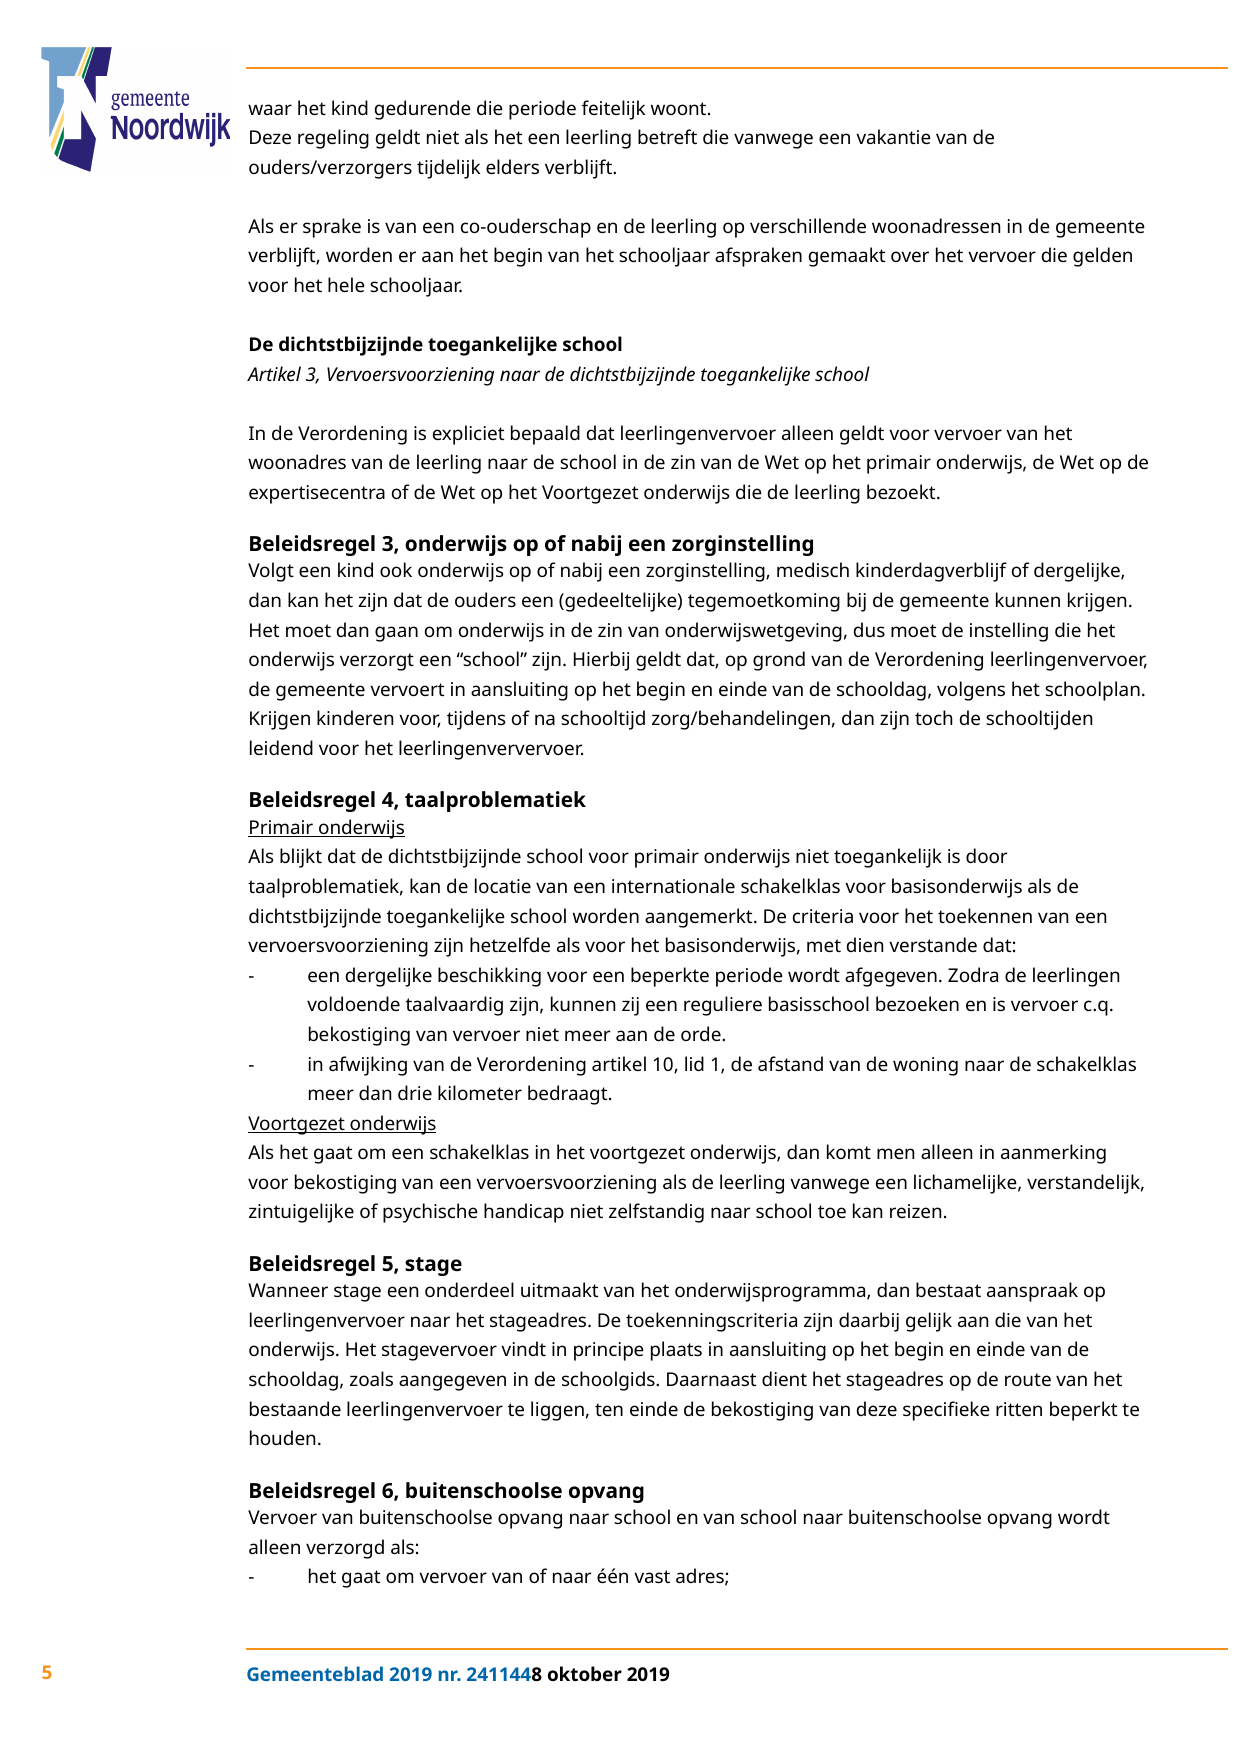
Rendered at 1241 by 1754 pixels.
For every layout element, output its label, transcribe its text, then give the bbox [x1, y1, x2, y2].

text Als blijkt dat de dichtstbijzijnde school voor primair onderwijs niet toegankelijk is door taalproblematiek, kan de locatie van een internationale schakelklas voor basisonderwijs als de dichtstbijzijnde toegankelijke school worden aangemerkt. De criteria voor het toekennen van een vervoersvoorziening zijn hetzelfde als voor het basisonderwijs, met dien verstande dat: [248, 844, 1152, 958]
text Volgt een kind ook onderwijs op of nabij een zorginstelling, medisch kinderdagverblijf of dergelijke, dan kan het zijn dat de ouders een (gedeeltelijke) tegemoetkoming bij de gemeente kunnen krijgen. Het moet dan gaan om onderwijs in de zin van onderwijswetgeving, dus moet de instelling die het onderwijs verzorgt een “school” zijn. Hierbij geldt dat, op grond van de Verordening leerlingenvervoer, de gemeente vervoert in aansluiting op het begin en einde van de schooldag, volgens het schoolplan. Krijgen kinderen voor, tijdens of na schooltijd zorg/behandelingen, dan zijn toch de schooltijden leidend voor het leerlingenververvoer. [248, 558, 1152, 761]
list een dergelijke beschikking voor een beperkte periode wordt afgegeven. Zodra de leerlingen voldoende taalvaardig zijn, kunnen zij een reguliere basisschool bezoeken en is vervoer c.q. bekostiging van vervoer niet meer aan de orde. [248, 962, 1152, 1047]
text Beleidsregel 5, stage [248, 1249, 1152, 1277]
text Vervoer van buitenschoolse opvang naar school en van school naar buitenschoolse opvang wordt alleen verzorgd als: [248, 1504, 1152, 1559]
text Beleidsregel 4, taalproblematiek [248, 786, 1152, 814]
list het gaat om vervoer van of naar één vast adres; [248, 1563, 1152, 1589]
table_header De dichtstbijzijnde toegankelijke school Artikel 3, Vervoersvoorziening naar de dichtstbijzijnde toegankelijke school [248, 332, 1152, 387]
text In de Verordening is expliciet bepaald dat leerlingenvervoer alleen geldt voor vervoer van het woonadres van de leerling naar de school in de zin van de Wet op het primair onderwijs, de Wet op de expertisecentra of de Wet op het Voortgezet onderwijs die de leerling bezoekt. [248, 420, 1152, 504]
list in afwijking van de Verordening artikel 10, lid 1, de afstand van de woning naar de schakelklas meer dan drie kilometer bedraagt. [248, 1051, 1152, 1106]
text Voortgezet onderwijs [248, 1110, 1152, 1136]
text Als er sprake is van een co-ouderschap en de leerling op verschillende woonadressen in de gemeente verblijft, worden er aan het begin van het schooljaar afspraken gemaakt over het vervoer die gelden voor het hele schooljaar. [248, 213, 1152, 298]
text waar het kind gedurende die periode feitelijk woont. [248, 95, 1152, 121]
text Wanneer stage een onderdeel uitmaakt van het onderwijsprogramma, dan bestaat aanspraak op leerlingenvervoer naar het stageadres. De toekenningscriteria zijn daarbij gelijk aan die van het onderwijs. Het stagevervoer vindt in principe plaats in aansluiting op het begin en einde van de schooldag, zoals aangegeven in de schoolgids. Daarnaast dient het stageadres op de route van het bestaande leerlingenvervoer te liggen, ten einde de bekostiging van deze specifieke ritten beperkt te houden. [248, 1277, 1152, 1451]
picture [41, 47, 231, 172]
text Als het gaat om een schakelklas in het voortgezet onderwijs, dan komt men alleen in aanmerking voor bekostiging van een vervoersvoorziening als de leerling vanwege een lichamelijke, verstandelijk, zintuigelijke of psychische handicap niet zelfstandig naar school toe kan reizen. [248, 1139, 1152, 1224]
text Primair onderwijs [248, 814, 1152, 840]
text Deze regeling geldt niet als het een leerling betreft die vanwege een vakantie van de ouders/verzorgers tijdelijk elders verblijft. [248, 124, 1152, 180]
text Beleidsregel 6, buitenschoolse opvang [248, 1476, 1152, 1504]
text Beleidsregel 3, onderwijs op of nabij een zorginstelling [248, 529, 1152, 558]
